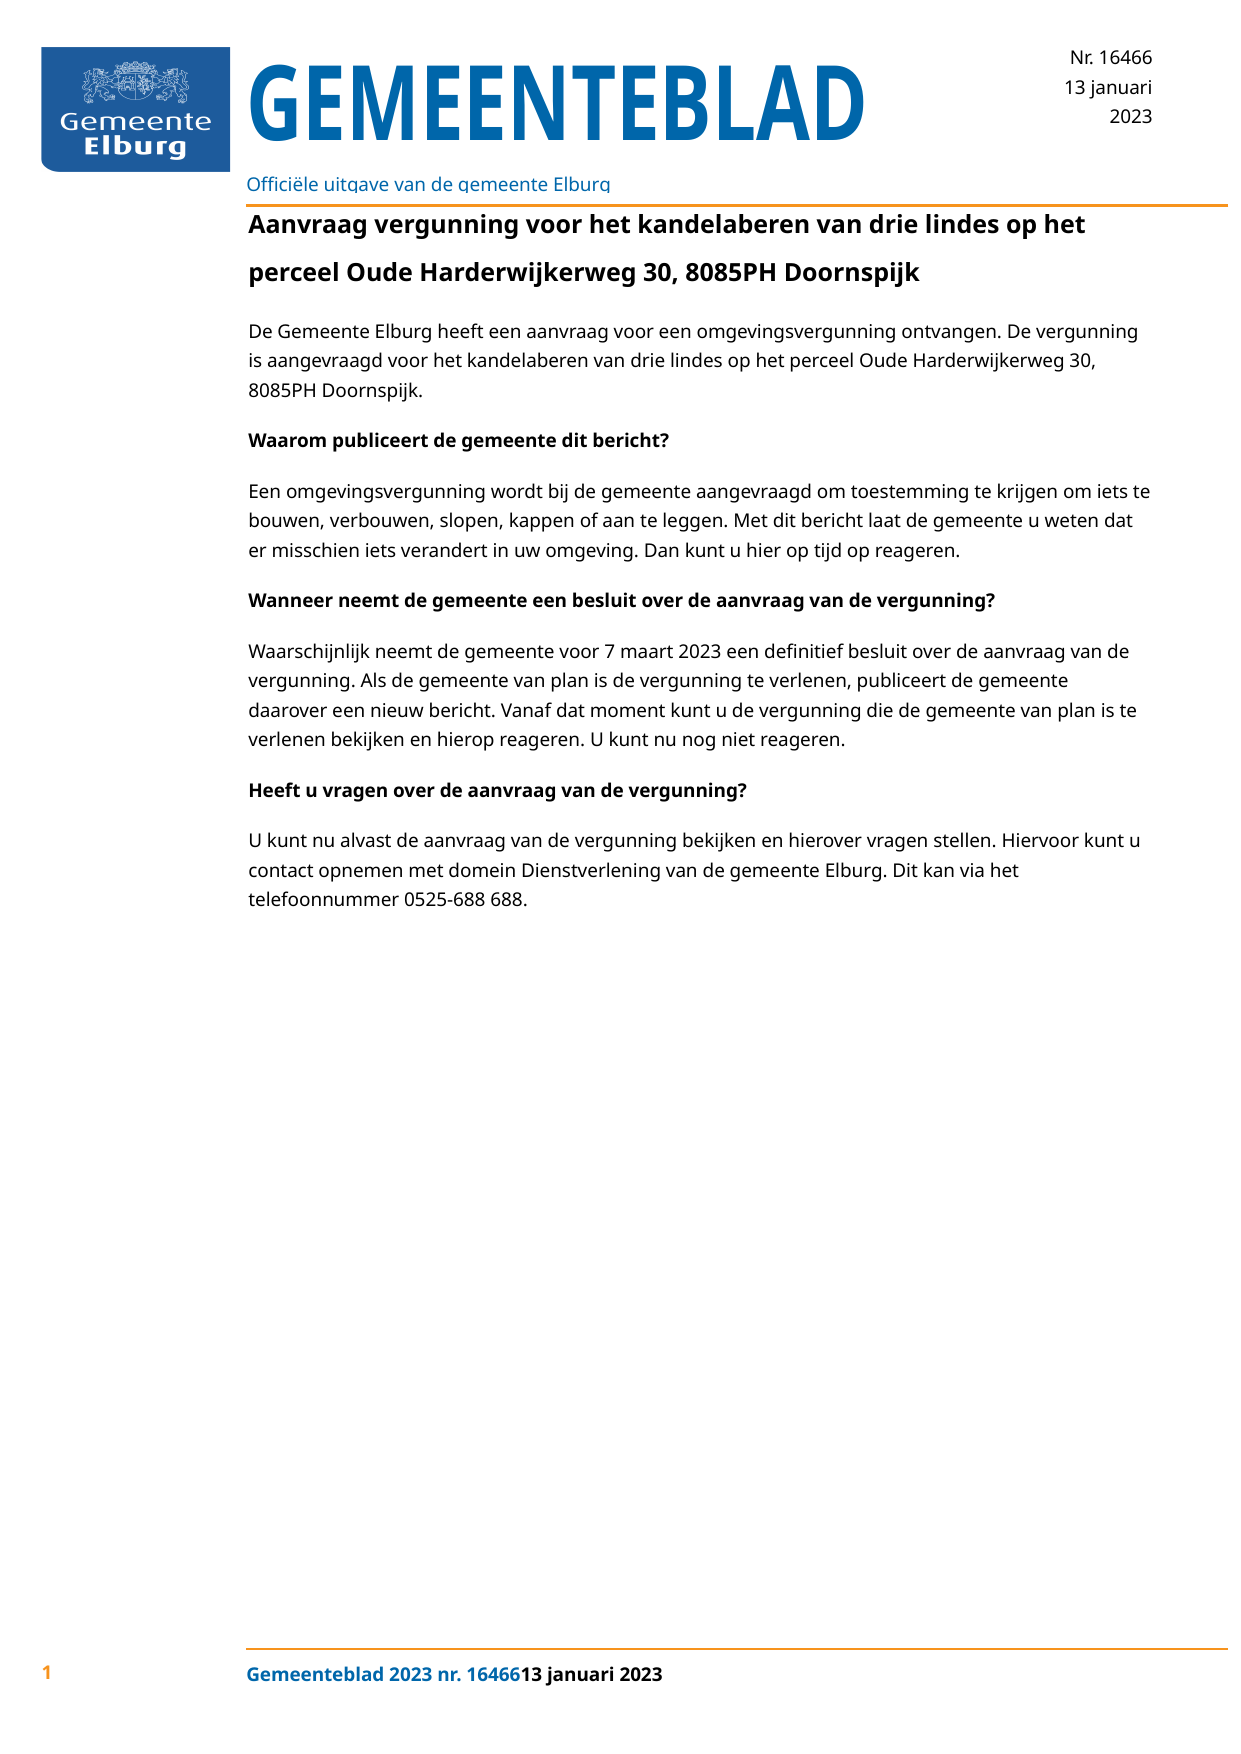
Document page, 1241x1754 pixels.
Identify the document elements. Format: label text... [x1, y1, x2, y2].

text U kunt nu alvast de aanvraag van de vergunning bekijken en hierover vragen stellen. Hiervoor kunt u contact opnemen met domein Dienstverlening van de gemeente Elburg. Dit kan via het telefoonnummer 0525-688 688. [248, 827, 1152, 912]
text Waarschijnlijk neemt de gemeente voor 7 maart 2023 een definitief besluit over de aanvraag van de vergunning. Als de gemeente van plan is de vergunning te verlenen, publiceert de gemeente daarover een nieuw bericht. Vanaf dat moment kunt u de vergunning die de gemeente van plan is te verlenen bekijken en hierop reageren. U kunt nu nog niet reageren. [248, 638, 1152, 752]
text De Gemeente Elburg heeft een aanvraag voor een omgevingsvergunning ontvangen. De vergunning is aangevraagd voor het kandelaberen van drie lindes op het perceel Oude Harderwijkerweg 30, 8085PH Doornspijk. [248, 318, 1152, 403]
text Heeft u vragen over de aanvraag van de vergunning? [248, 777, 1152, 803]
picture [41, 47, 231, 172]
text Een omgevingsvergunning wordt bij de gemeente aangevraagd om toestemming te krijgen om iets te bouwen, verbouwen, slopen, kappen of aan te leggen. Met dit bericht laat de gemeente u weten dat er misschien iets verandert in uw omgeving. Dan kunt u hier op tijd op reageren. [248, 478, 1152, 563]
text Wanneer neemt de gemeente een besluit over de aanvraag van de vergunning? [248, 587, 1152, 613]
text Aanvraag vergunning voor het kandelaberen van drie lindes op het perceel Oude Harderwijkerweg 30, 8085PH Doornspijk [248, 207, 1152, 288]
text Waarom publiceert de gemeente dit bericht? [248, 427, 1152, 453]
